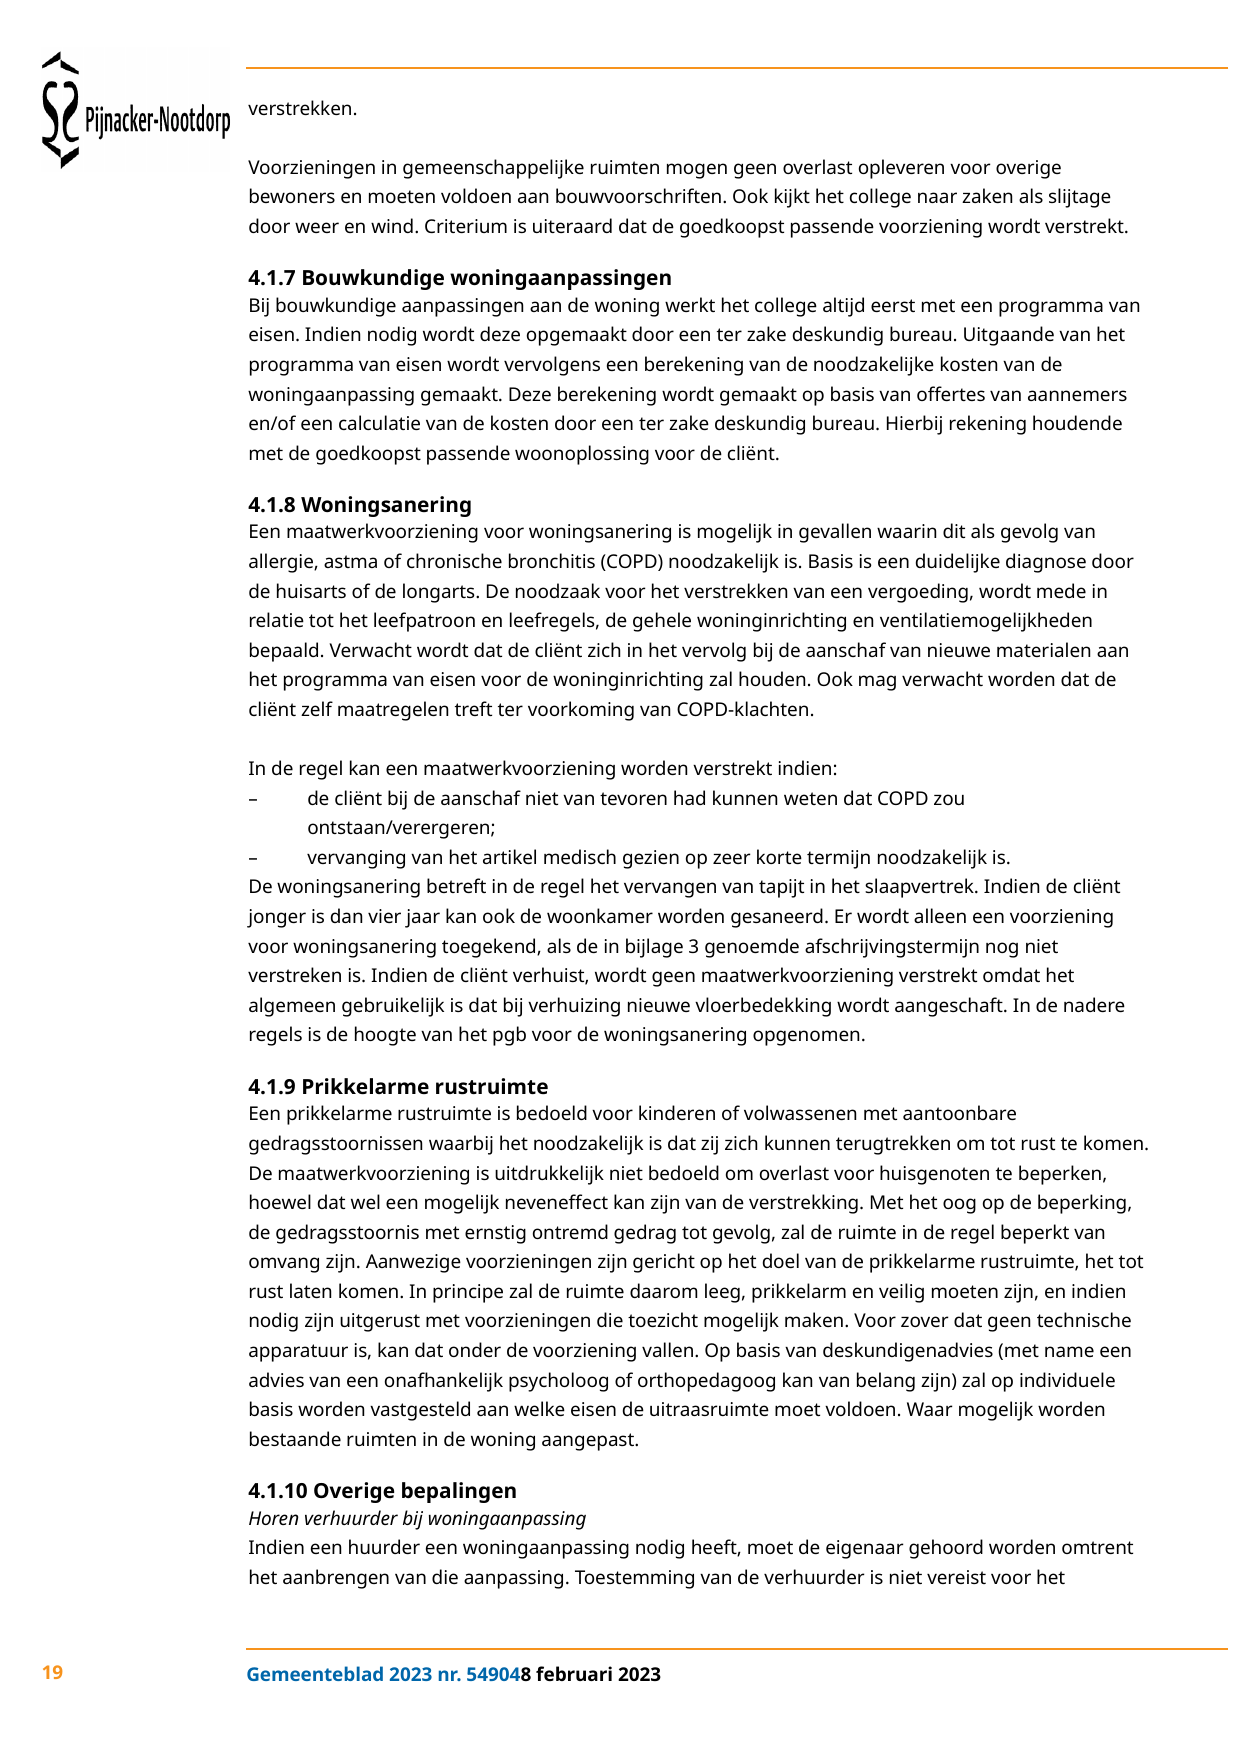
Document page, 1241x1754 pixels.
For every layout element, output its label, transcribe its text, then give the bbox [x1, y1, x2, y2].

picture [41, 47, 231, 172]
text In de regel kan een maatwerkvoorziening worden verstrekt indien: [248, 755, 1152, 781]
text Horen verhuurder bij woningaanpassing [248, 1505, 1152, 1531]
text verstrekken. [248, 95, 1152, 121]
text 4.1.9 Prikkelarme rustruimte [248, 1072, 1152, 1101]
text Een prikkelarme rustruimte is bedoeld voor kinderen of volwassenen met aantoonbare gedragsstoornissen waarbij het noodzakelijk is dat zij zich kunnen terugtrekken om tot rust te komen. De maatwerkvoorziening is uitdrukkelijk niet bedoeld om overlast voor huisgenoten te beperken, hoewel dat wel een mogelijk neveneffect kan zijn van de verstrekking. Met het oog op de beperking, de gedragsstoornis met ernstig ontremd gedrag tot gevolg, zal de ruimte in de regel beperkt van omvang zijn. Aanwezige voorzieningen zijn gericht op het doel van de prikkelarme rustruimte, het tot rust laten komen. In principe zal de ruimte daarom leeg, prikkelarm en veilig moeten zijn, en indien nodig zijn uitgerust met voorzieningen die toezicht mogelijk maken. Voor zover dat geen technische apparatuur is, kan dat onder de voorziening vallen. Op basis van deskundigenadvies (met name een advies van een onafhankelijk psycholoog of orthopedagoog kan van belang zijn) zal op individuele basis worden vastgesteld aan welke eisen de uitraasruimte moet voldoen. Waar mogelijk worden bestaande ruimten in de woning aangepast. [248, 1101, 1152, 1452]
text 4.1.10 Overige bepalingen [248, 1476, 1152, 1505]
text 4.1.8 Woningsanering [248, 490, 1152, 519]
text 4.1.7 Bouwkundige woningaanpassingen [248, 263, 1152, 292]
list vervanging van het artikel medisch gezien op zeer korte termijn noodzakelijk is. [248, 844, 1152, 870]
list de cliënt bij de aanschaf niet van tevoren had kunnen weten dat COPD zou ontstaan/verergeren; [248, 785, 1152, 840]
text De woningsanering betreft in de regel het vervangen van tapijt in het slaapvertrek. Indien de cliënt jonger is dan vier jaar kan ook de woonkamer worden gesaneerd. Er wordt alleen een voorziening voor woningsanering toegekend, als de in bijlage 3 genoemde afschrijvingstermijn nog niet verstreken is. Indien de cliënt verhuist, wordt geen maatwerkvoorziening verstrekt omdat het algemeen gebruikelijk is dat bij verhuizing nieuwe vloerbedekking wordt aangeschaft. In de nadere regels is de hoogte van het pgb voor de woningsanering opgenomen. [248, 874, 1152, 1047]
text Bij bouwkundige aanpassingen aan de woning werkt het college altijd eerst met een programma van eisen. Indien nodig wordt deze opgemaakt door een ter zake deskundig bureau. Uitgaande van het programma van eisen wordt vervolgens een berekening van de noodzakelijke kosten van de woningaanpassing gemaakt. Deze berekening wordt gemaakt op basis van offertes van aannemers en/of een calculatie van de kosten door een ter zake deskundig bureau. Hierbij rekening houdende met de goedkoopst passende woonoplossing voor de cliënt. [248, 292, 1152, 466]
text Een maatwerkvoorziening voor woningsanering is mogelijk in gevallen waarin dit als gevolg van allergie, astma of chronische bronchitis (COPD) noodzakelijk is. Basis is een duidelijke diagnose door de huisarts of de longarts. De noodzaak voor het verstrekken van een vergoeding, wordt mede in relatie tot het leefpatroon en leefregels, de gehele woninginrichting en ventilatiemogelijkheden bepaald. Verwacht wordt dat de cliënt zich in het vervolg bij de aanschaf van nieuwe materialen aan het programma van eisen voor de woninginrichting zal houden. Ook mag verwacht worden dat de cliënt zelf maatregelen treft ter voorkoming van COPD-klachten. [248, 519, 1152, 722]
text Voorzieningen in gemeenschappelijke ruimten mogen geen overlast opleveren voor overige bewoners en moeten voldoen aan bouwvoorschriften. Ook kijkt het college naar zaken als slijtage door weer en wind. Criterium is uiteraard dat de goedkoopst passende voorziening wordt verstrekt. [248, 154, 1152, 239]
text Indien een huurder een woningaanpassing nodig heeft, moet de eigenaar gehoord worden omtrent het aanbrengen van die aanpassing. Toestemming van de verhuurder is niet vereist voor het [248, 1534, 1152, 1590]
